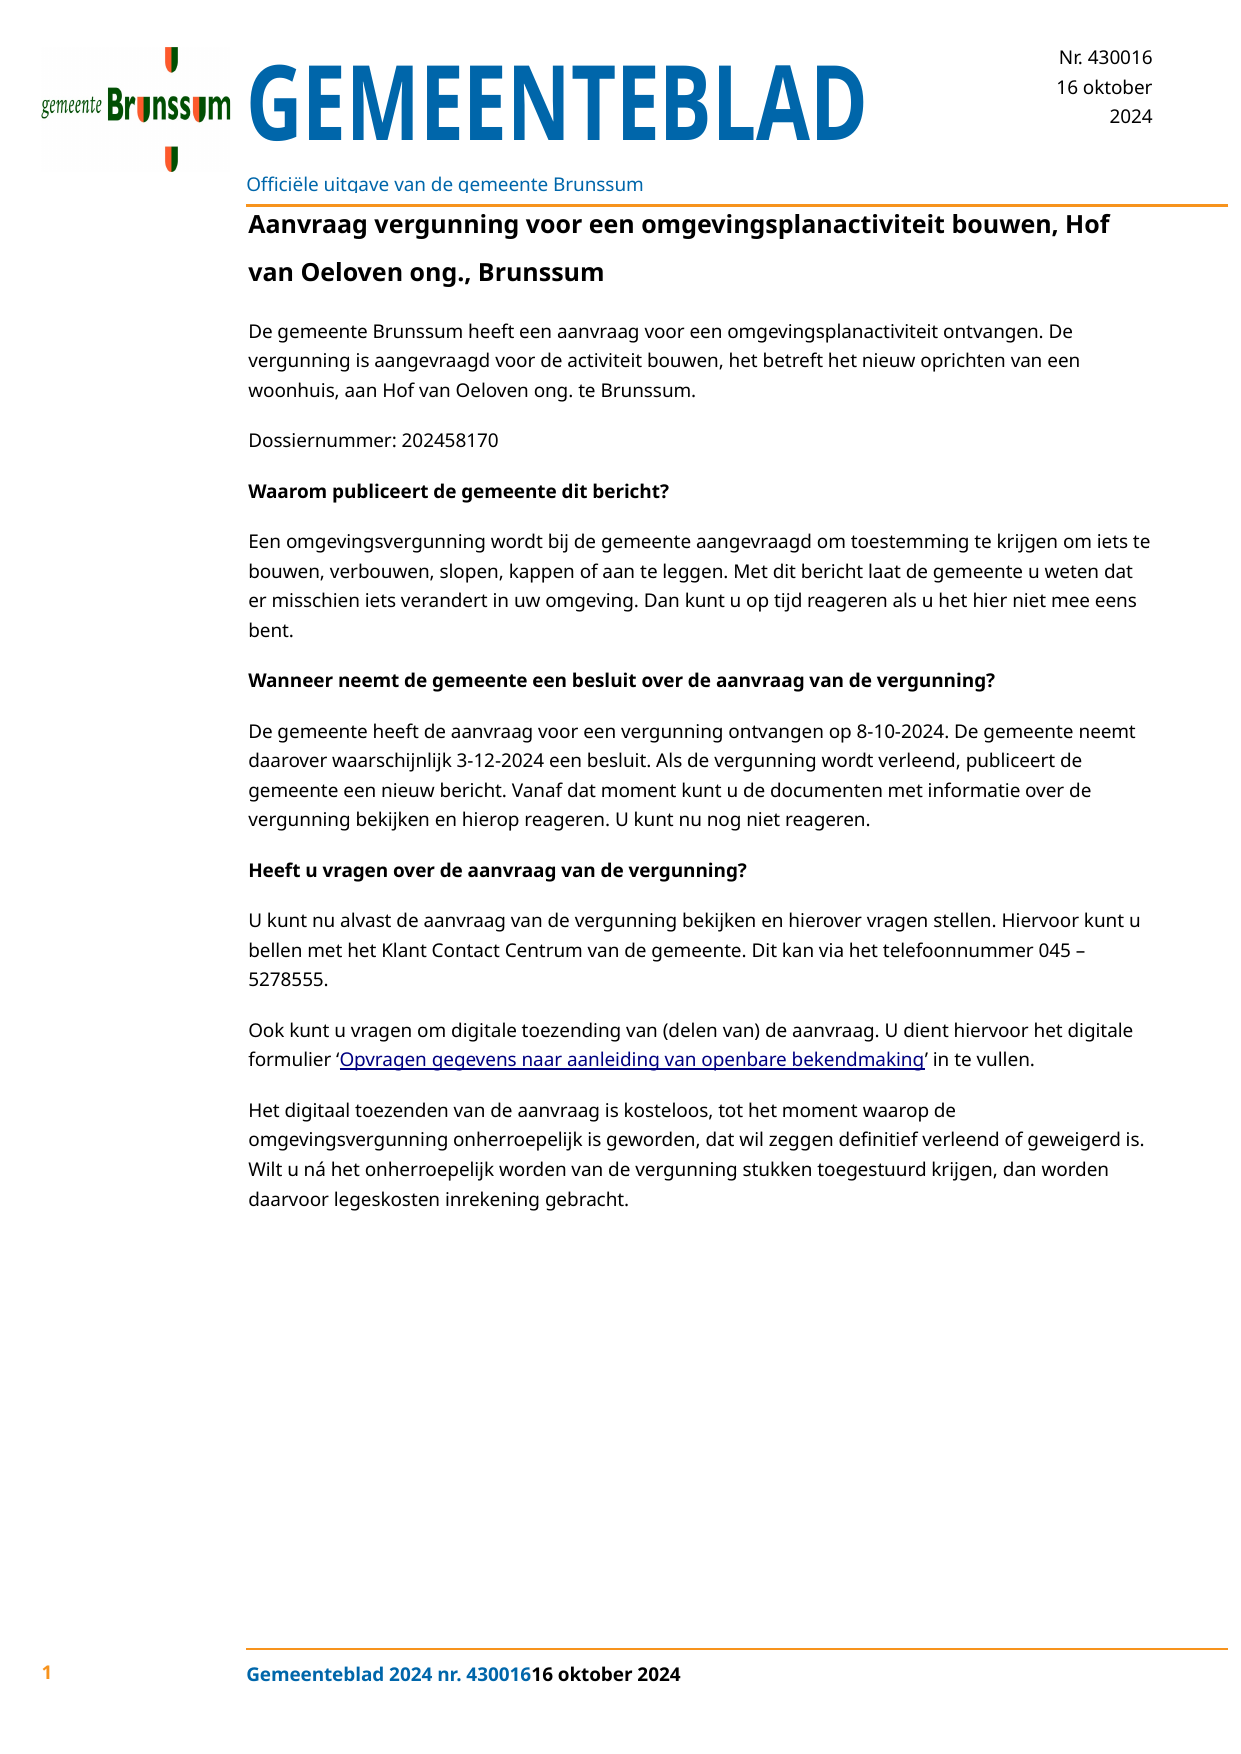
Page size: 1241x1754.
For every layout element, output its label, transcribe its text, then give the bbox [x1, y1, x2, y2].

text De gemeente heeft de aanvraag voor een vergunning ontvangen op 8-10-2024. De gemeente neemt daarover waarschijnlijk 3-12-2024 een besluit. Als de vergunning wordt verleend, publiceert de gemeente een nieuw bericht. Vanaf dat moment kunt u de documenten met informatie over de vergunning bekijken en hierop reageren. U kunt nu nog niet reageren. [248, 718, 1152, 832]
picture [41, 47, 231, 172]
text Dossiernummer: 202458170 [248, 427, 1152, 453]
text Het digitaal toezenden van de aanvraag is kosteloos, tot het moment waarop de omgevingsvergunning onherroepelijk is geworden, dat wil zeggen definitief verleend of geweigerd is. Wilt u ná het onherroepelijk worden van de vergunning stukken toegestuurd krijgen, dan worden daarvoor legeskosten inrekening gebracht. [248, 1097, 1152, 1212]
text U kunt nu alvast de aanvraag van de vergunning bekijken en hierover vragen stellen. Hiervoor kunt u bellen met het Klant Contact Centrum van de gemeente. Dit kan via het telefoonnummer 045 – 5278555. [248, 907, 1152, 992]
text Waarom publiceert de gemeente dit bericht? [248, 478, 1152, 504]
text Wanneer neemt de gemeente een besluit over de aanvraag van de vergunning? [248, 667, 1152, 693]
text Heeft u vragen over de aanvraag van de vergunning? [248, 857, 1152, 883]
text Aanvraag vergunning voor een omgevingsplanactiviteit bouwen, Hof van Oeloven ong., Brunssum [248, 207, 1152, 288]
text De gemeente Brunssum heeft een aanvraag voor een omgevingsplanactiviteit ontvangen. De vergunning is aangevraagd voor de activiteit bouwen, het betreft het nieuw oprichten van een woonhuis, aan Hof van Oeloven ong. te Brunssum. [248, 318, 1152, 403]
text Een omgevingsvergunning wordt bij de gemeente aangevraagd om toestemming te krijgen om iets te bouwen, verbouwen, slopen, kappen of aan te leggen. Met dit bericht laat de gemeente u weten dat er misschien iets verandert in uw omgeving. Dan kunt u op tijd reageren als u het hier niet mee eens bent. [248, 528, 1152, 643]
text Ook kunt u vragen om digitale toezending van (delen van) de aanvraag. U dient hiervoor het digitale formulier ‘Opvragen gegevens naar aanleiding van openbare bekendmaking’ in te vullen. [248, 1017, 1152, 1072]
